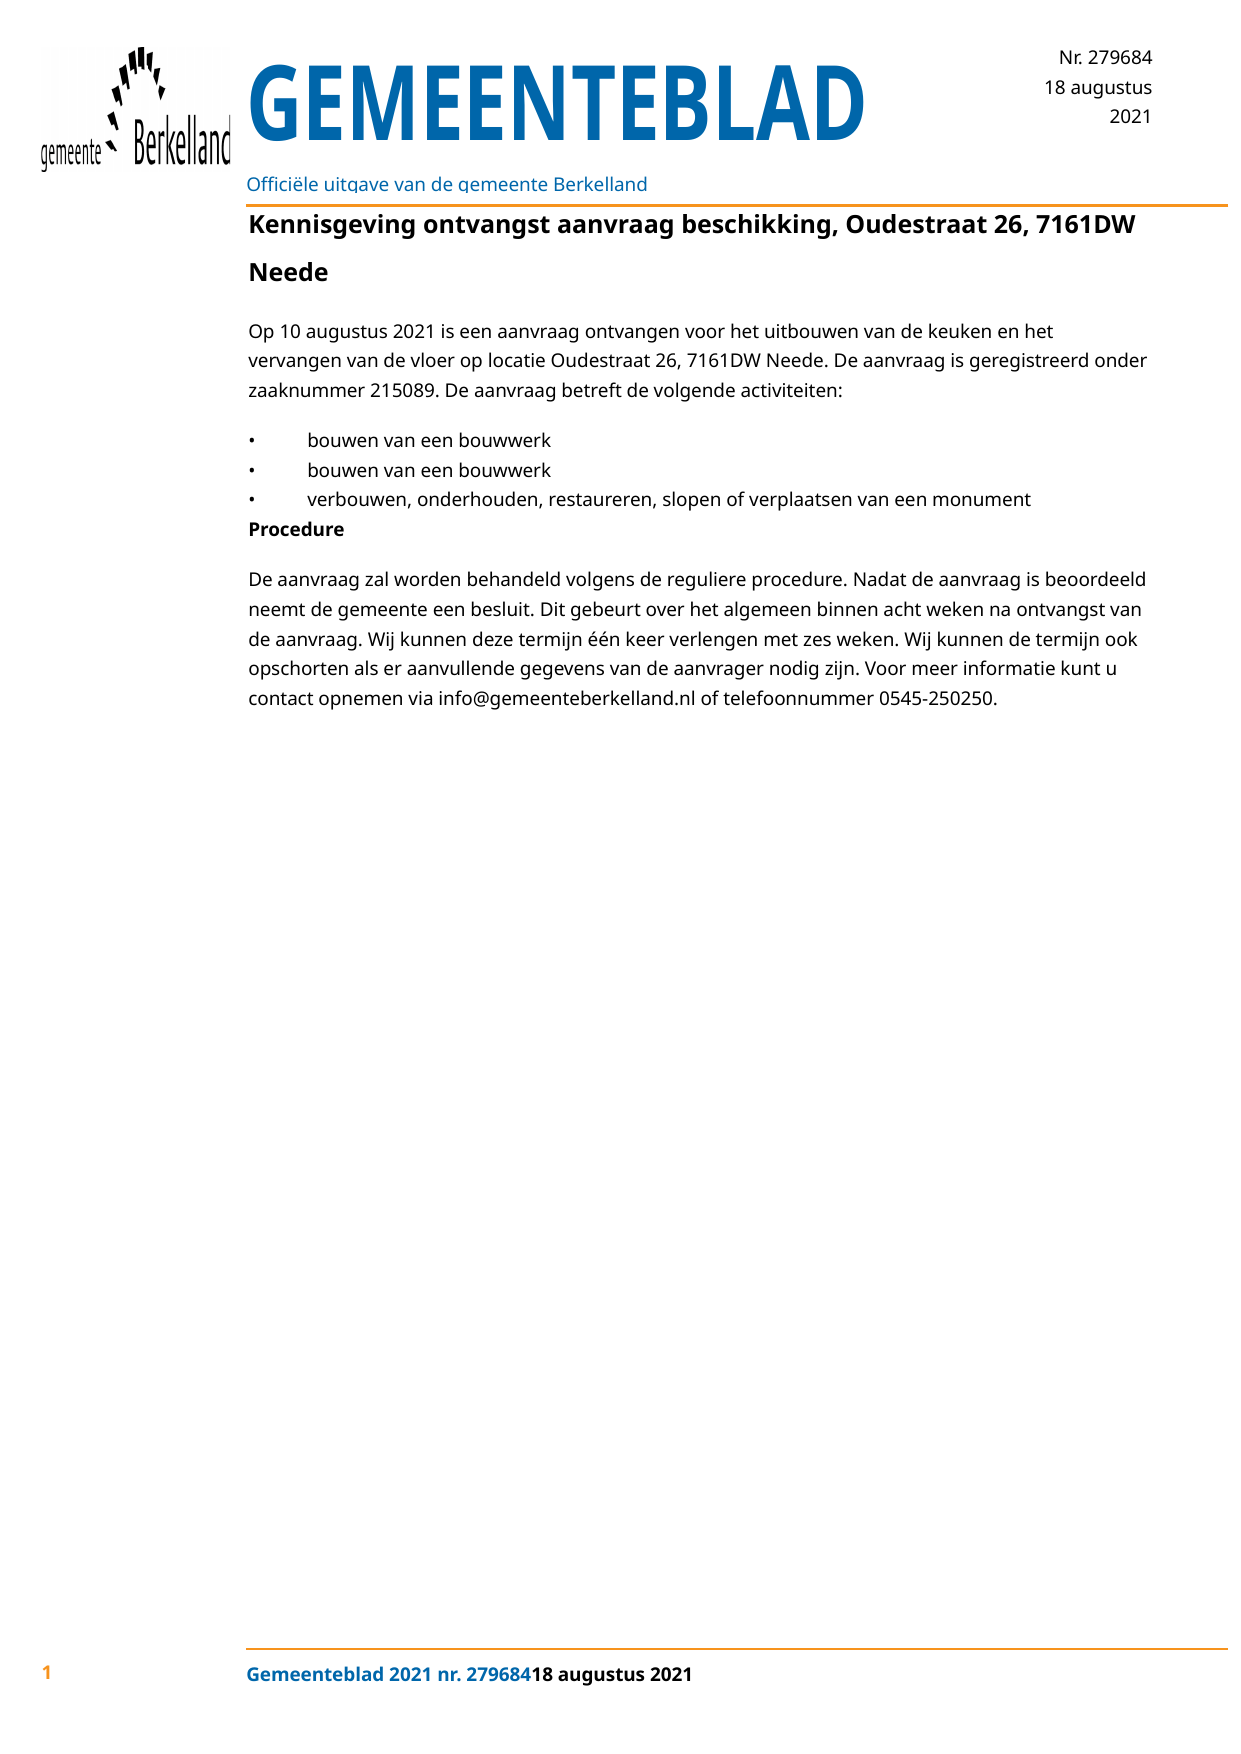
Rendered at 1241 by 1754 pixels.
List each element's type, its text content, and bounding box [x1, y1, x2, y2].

list verbouwen, onderhouden, restaureren, slopen of verplaatsen van een monument [248, 487, 1152, 512]
text Procedure [248, 516, 1152, 542]
picture [41, 47, 231, 172]
list bouwen van een bouwwerk [248, 457, 1152, 483]
text Op 10 augustus 2021 is een aanvraag ontvangen voor het uitbouwen van de keuken en het vervangen van de vloer op locatie Oudestraat 26, 7161DW Neede. De aanvraag is geregistreerd onder zaaknummer 215089. De aanvraag betreft de volgende activiteiten: [248, 318, 1152, 403]
text Kennisgeving ontvangst aanvraag beschikking, Oudestraat 26, 7161DW Neede [248, 207, 1152, 288]
text De aanvraag zal worden behandeld volgens de reguliere procedure. Nadat de aanvraag is beoordeeld neemt de gemeente een besluit. Dit gebeurt over het algemeen binnen acht weken na ontvangst van de aanvraag. Wij kunnen deze termijn één keer verlengen met zes weken. Wij kunnen de termijn ook opschorten als er aanvullende gegevens van de aanvrager nodig zijn. Voor meer informatie kunt u contact opnemen via info@gemeenteberkelland.nl of telefoonnummer 0545-250250. [248, 567, 1152, 711]
list bouwen van een bouwwerk [248, 427, 1152, 453]
